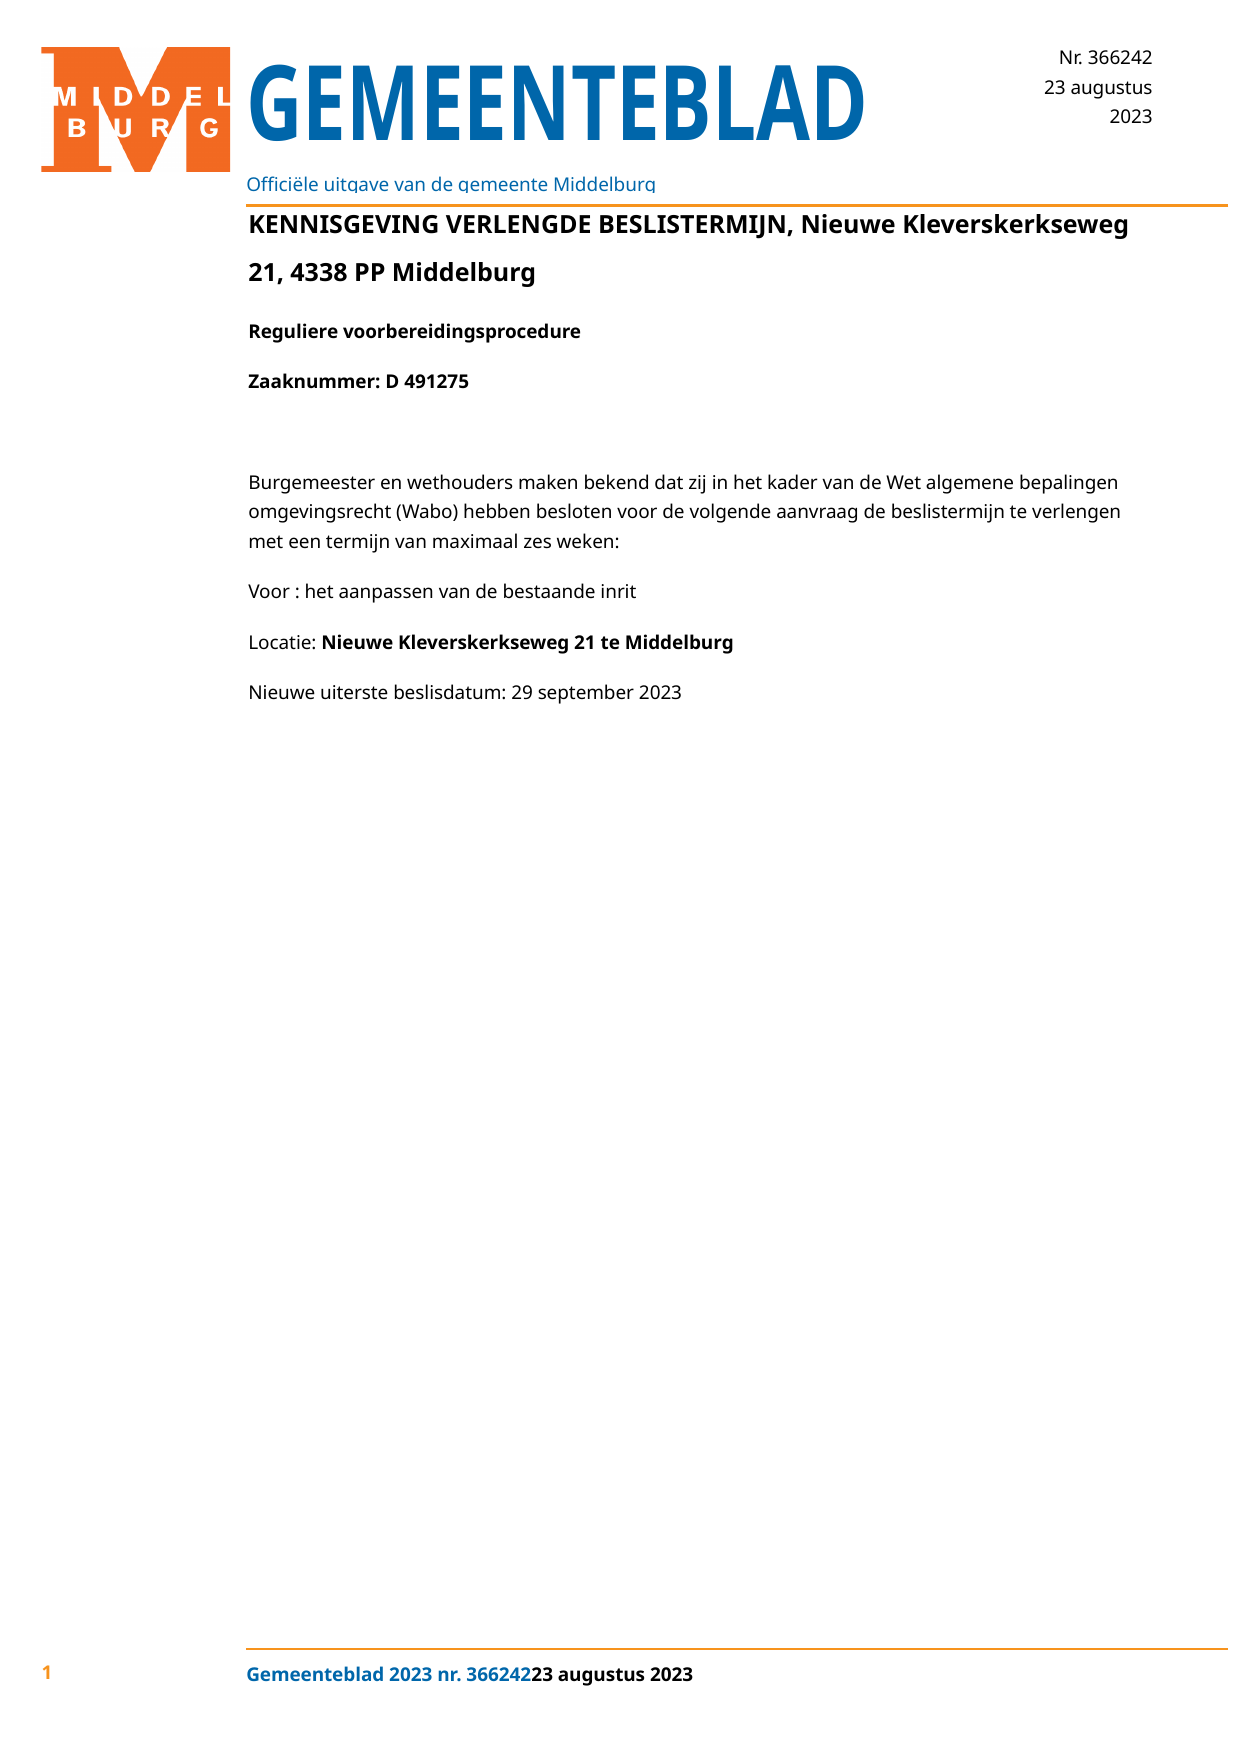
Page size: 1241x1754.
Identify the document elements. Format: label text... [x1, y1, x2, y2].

text Burgemeester en wethouders maken bekend dat zij in het kader van de Wet algemene bepalingen omgevingsrecht (Wabo) hebben besloten voor de volgende aanvraag de beslistermijn te verlengen met een termijn van maximaal zes weken: [248, 469, 1152, 554]
picture [41, 47, 231, 172]
text Nieuwe uiterste beslisdatum: 29 september 2023 [248, 679, 1152, 705]
text Reguliere voorbereidingsprocedure [248, 318, 1152, 344]
text Voor : het aanpassen van de bestaande inrit [248, 579, 1152, 604]
text KENNISGEVING VERLENGDE BESLISTERMIJN, Nieuwe Kleverskerkseweg 21, 4338 PP Middelburg [248, 207, 1152, 288]
text Locatie: Nieuwe Kleverskerkseweg 21 te Middelburg [248, 629, 1152, 655]
text Zaaknummer: D 491275 [248, 368, 1152, 394]
